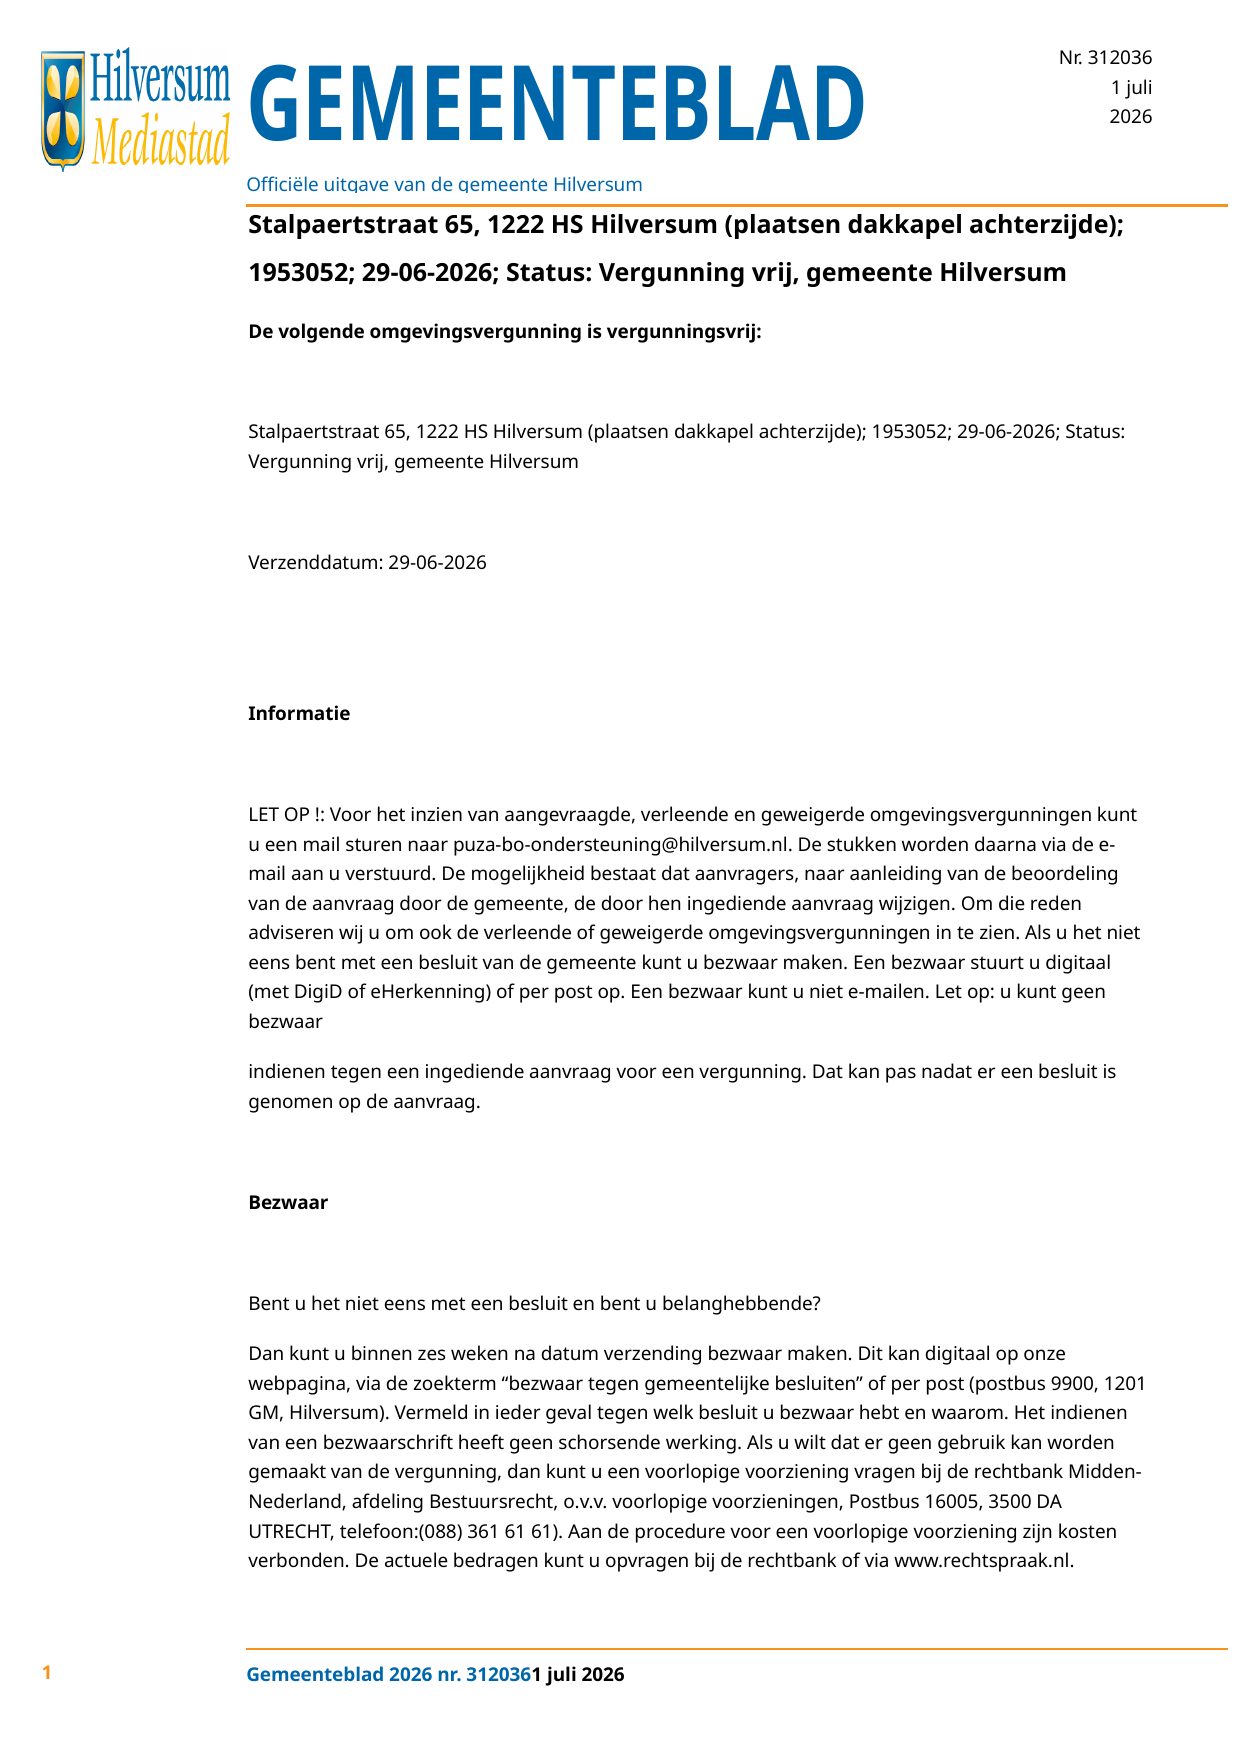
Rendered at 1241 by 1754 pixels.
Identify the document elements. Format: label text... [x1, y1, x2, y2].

text Bezwaar [248, 1189, 1152, 1215]
text indienen tegen een ingediende aanvraag voor een vergunning. Dat kan pas nadat er een besluit is genomen op de aanvraag. [248, 1059, 1152, 1114]
text Dan kunt u binnen zes weken na datum verzending bezwaar maken. Dit kan digitaal op onze webpagina, via de zoekterm “bezwaar tegen gemeentelijke besluiten” of per post (postbus 9900, 1201 GM, Hilversum). Vermeld in ieder geval tegen welk besluit u bezwaar hebt en waarom. Het indienen van een bezwaarschrift heeft geen schorsende werking. Als u wilt dat er geen gebruik kan worden gemaakt van de vergunning, dan kunt u een voorlopige voorziening vragen bij de rechtbank Midden-Nederland, afdeling Bestuursrecht, o.v.v. voorlopige voorzieningen, Postbus 16005, 3500 DA UTRECHT, telefoon:(088) 361 61 61). Aan de procedure voor een voorlopige voorziening zijn kosten verbonden. De actuele bedragen kunt u opvragen bij de rechtbank of via www.rechtspraak.nl. [248, 1340, 1152, 1573]
text Verzenddatum: 29-06-2026 [248, 549, 1152, 575]
text Stalpaertstraat 65, 1222 HS Hilversum (plaatsen dakkapel achterzijde); 1953052; 29-06-2026; Status: Vergunning vrij, gemeente Hilversum [248, 419, 1152, 474]
text Bent u het niet eens met een besluit en bent u belanghebbende? [248, 1290, 1152, 1316]
text Stalpaertstraat 65, 1222 HS Hilversum (plaatsen dakkapel achterzijde); 1953052; 29-06-2026; Status: Vergunning vrij, gemeente Hilversum [248, 207, 1152, 288]
text Informatie [248, 700, 1152, 726]
text LET OP !: Voor het inzien van aangevraagde, verleende en geweigerde omgevingsvergunningen kunt u een mail sturen naar puza-bo-ondersteuning@hilversum.nl. De stukken worden daarna via de e-mail aan u verstuurd. De mogelijkheid bestaat dat aanvragers, naar aanleiding van de beoordeling van de aanvraag door de gemeente, de door hen ingediende aanvraag wijzigen. Om die reden adviseren wij u om ook de verleende of geweigerde omgevingsvergunningen in te zien. Als u het niet eens bent met een besluit van de gemeente kunt u bezwaar maken. Een bezwaar stuurt u digitaal (met DigiD of eHerkenning) of per post op. Een bezwaar kunt u niet e-mailen. Let op: u kunt geen bezwaar [248, 801, 1152, 1034]
picture [41, 47, 231, 172]
text De volgende omgevingsvergunning is vergunningsvrij: [248, 318, 1152, 344]
